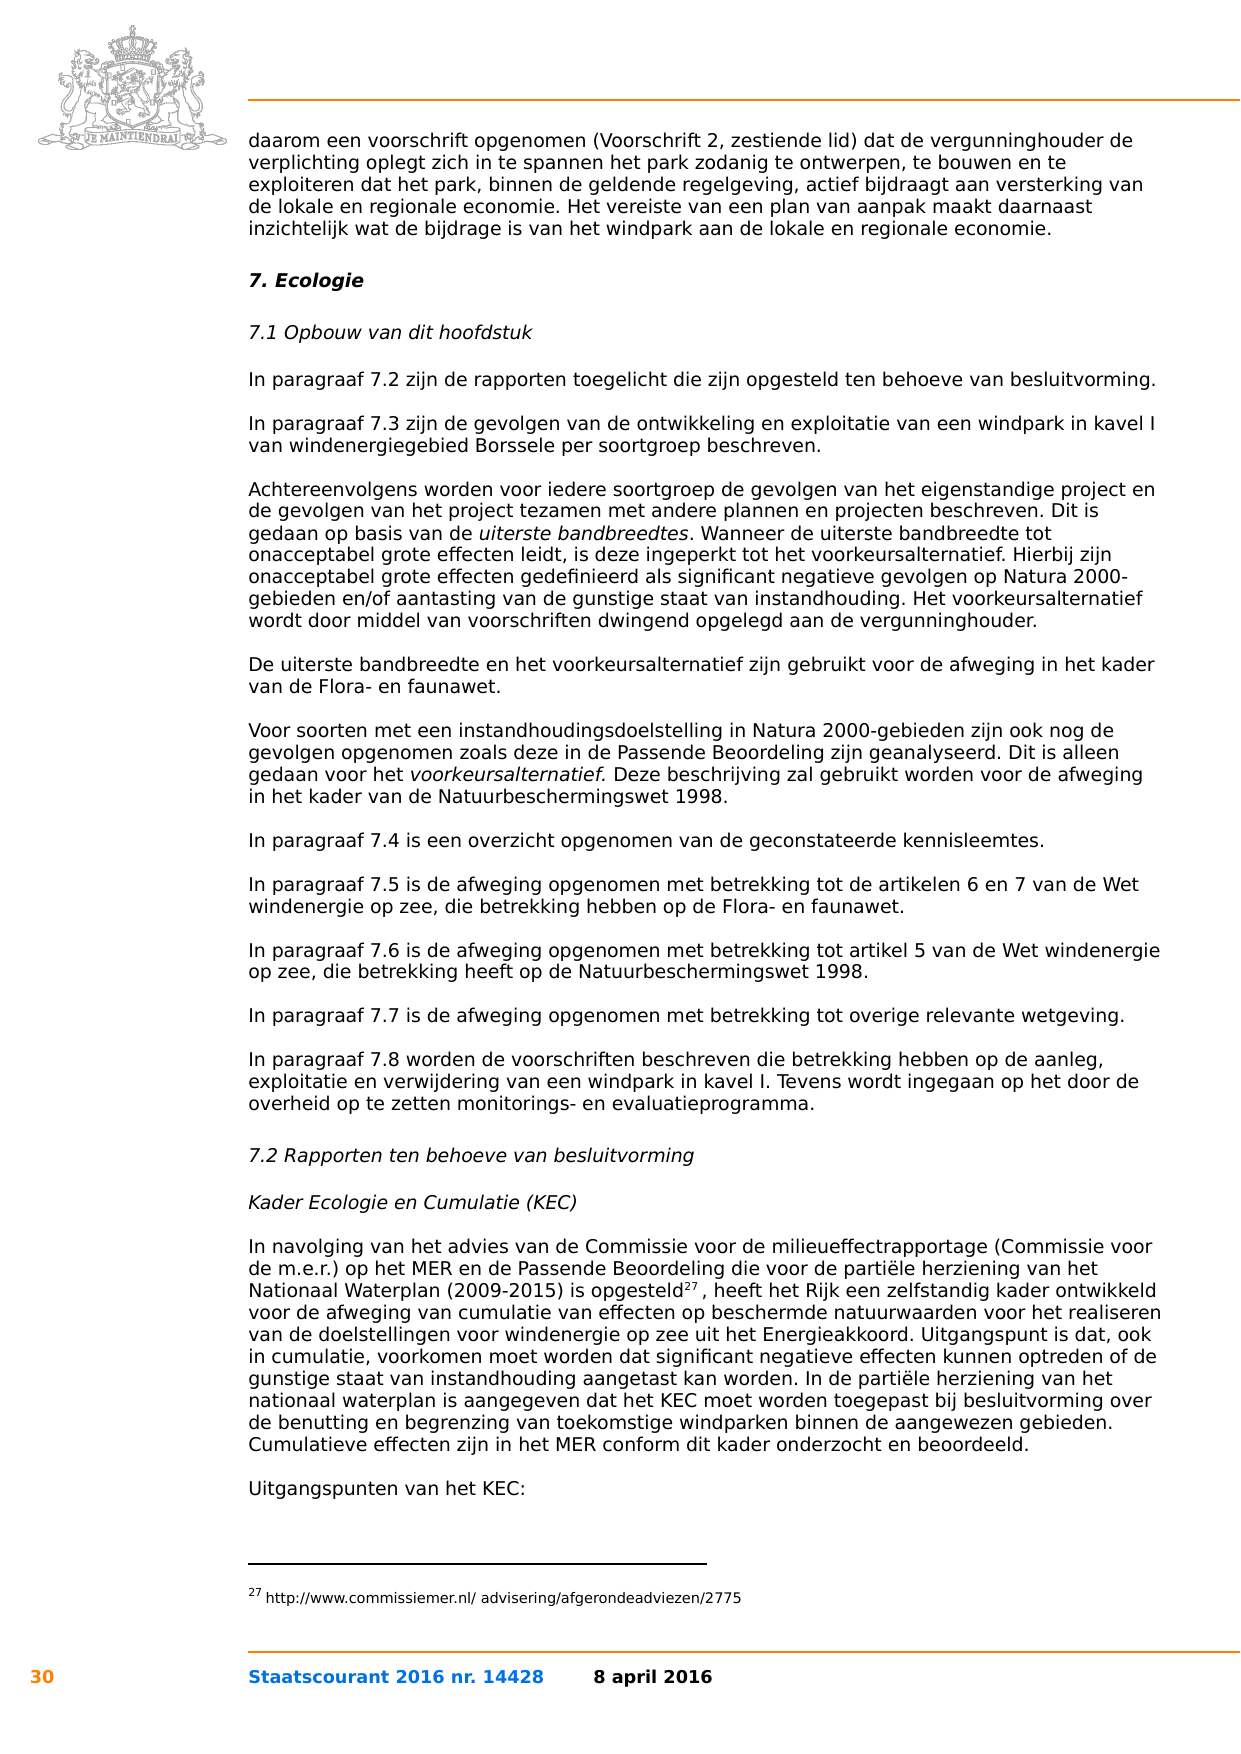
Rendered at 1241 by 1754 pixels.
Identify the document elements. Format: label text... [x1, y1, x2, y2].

text In paragraaf 7.7 is de afweging opgenomen met betrekking tot overige relevante wetgeving. [248, 1005, 1163, 1027]
text http://www.commissiemer.nl/ advisering/afgerondeadviezen/2775 [248, 1586, 1163, 1608]
text Achtereenvolgens worden voor iedere soortgroep de gevolgen van het eigenstandige project en de gevolgen van het project tezamen met andere plannen en projecten beschreven. Dit is gedaan op basis van de uiterste bandbreedtes. Wanneer de uiterste bandbreedte tot onacceptabel grote effecten leidt, is deze ingeperkt tot het voorkeursalternatief. Hierbij zijn onacceptabel grote effecten gedefinieerd als significant negatieve gevolgen op Natura 2000-gebieden en/of aantasting van de gunstige staat van instandhouding. Het voorkeursalternatief wordt door middel van voorschriften dwingend opgelegd aan de vergunninghouder. [248, 478, 1163, 632]
subtitle Kader Ecologie en Cumulatie (KEC) [248, 1192, 1163, 1214]
picture [38, 25, 227, 150]
text In paragraaf 7.4 is een overzicht opgenomen van de geconstateerde kennisleemtes. [248, 830, 1163, 852]
text In paragraaf 7.6 is de afweging opgenomen met betrekking tot artikel 5 van de Wet windenergie op zee, die betrekking heeft op de Natuurbeschermingswet 1998. [248, 939, 1163, 983]
text In paragraaf 7.5 is de afweging opgenomen met betrekking tot de artikelen 6 en 7 van de Wet windenergie op zee, die betrekking hebben op de Flora- en faunawet. [248, 874, 1163, 918]
subtitle 7. Ecologie [248, 270, 1163, 292]
text Voor soorten met een instandhoudingsdoelstelling in Natura 2000-gebieden zijn ook nog de gevolgen opgenomen zoals deze in de Passende Beoordeling zijn geanalyseerd. Dit is alleen gedaan voor het voorkeursalternatief. Deze beschrijving zal gebruikt worden voor de afweging in het kader van de Natuurbeschermingswet 1998. [248, 720, 1163, 808]
text In paragraaf 7.8 worden de voorschriften beschreven die betrekking hebben op de aanleg, exploitatie en verwijdering van een windpark in kavel I. Tevens wordt ingegaan op het door de overheid op te zetten monitorings- en evaluatieprogramma. [248, 1049, 1163, 1115]
subtitle 7.2 Rapporten ten behoeve van besluitvorming [248, 1145, 1163, 1167]
text De uiterste bandbreedte en het voorkeursalternatief zijn gebruikt voor de afweging in het kader van de Flora- en faunawet. [248, 654, 1163, 698]
text Uitgangspunten van het KEC: [248, 1478, 1163, 1499]
text In navolging van het advies van de Commissie voor de milieueffectrapportage (Commissie voor de m.e.r.) op het MER en de Passende Beoordeling die voor de partiële herziening van het Nationaal Waterplan (2009-2015) is opgesteld, heeft het Rijk een zelfstandig kader ontwikkeld voor de afweging van cumulatie van effecten op beschermde natuurwaarden voor het realiseren van de doelstellingen voor windenergie op zee uit het Energieakkoord. Uitgangspunt is dat, ook in cumulatie, voorkomen moet worden dat significant negatieve effecten kunnen optreden of de gunstige staat van instandhouding aangetast kan worden. In de partiële herziening van het nationaal waterplan is aangegeven dat het KEC moet worden toegepast bij besluitvorming over de benutting en begrenzing van toekomstige windparken binnen de aangewezen gebieden. Cumulatieve effecten zijn in het MER conform dit kader onderzocht en beoordeeld. [248, 1236, 1163, 1456]
text In paragraaf 7.3 zijn de gevolgen van de ontwikkeling en exploitatie van een windpark in kavel I van windenergiegebied Borssele per soortgroep beschreven. [248, 413, 1163, 457]
text In paragraaf 7.2 zijn de rapporten toegelicht die zijn opgesteld ten behoeve van besluitvorming. [248, 369, 1163, 391]
text daarom een voorschrift opgenomen (Voorschrift 2, zestiende lid) dat de vergunninghouder de verplichting oplegt zich in te spannen het park zodanig te ontwerpen, te bouwen en te exploiteren dat het park, binnen de geldende regelgeving, actief bijdraagt aan versterking van de lokale en regionale economie. Het vereiste van een plan van aanpak maakt daarnaast inzichtelijk wat de bijdrage is van het windpark aan de lokale en regionale economie. [248, 130, 1163, 240]
subtitle 7.1 Opbouw van dit hoofdstuk [248, 322, 1163, 344]
